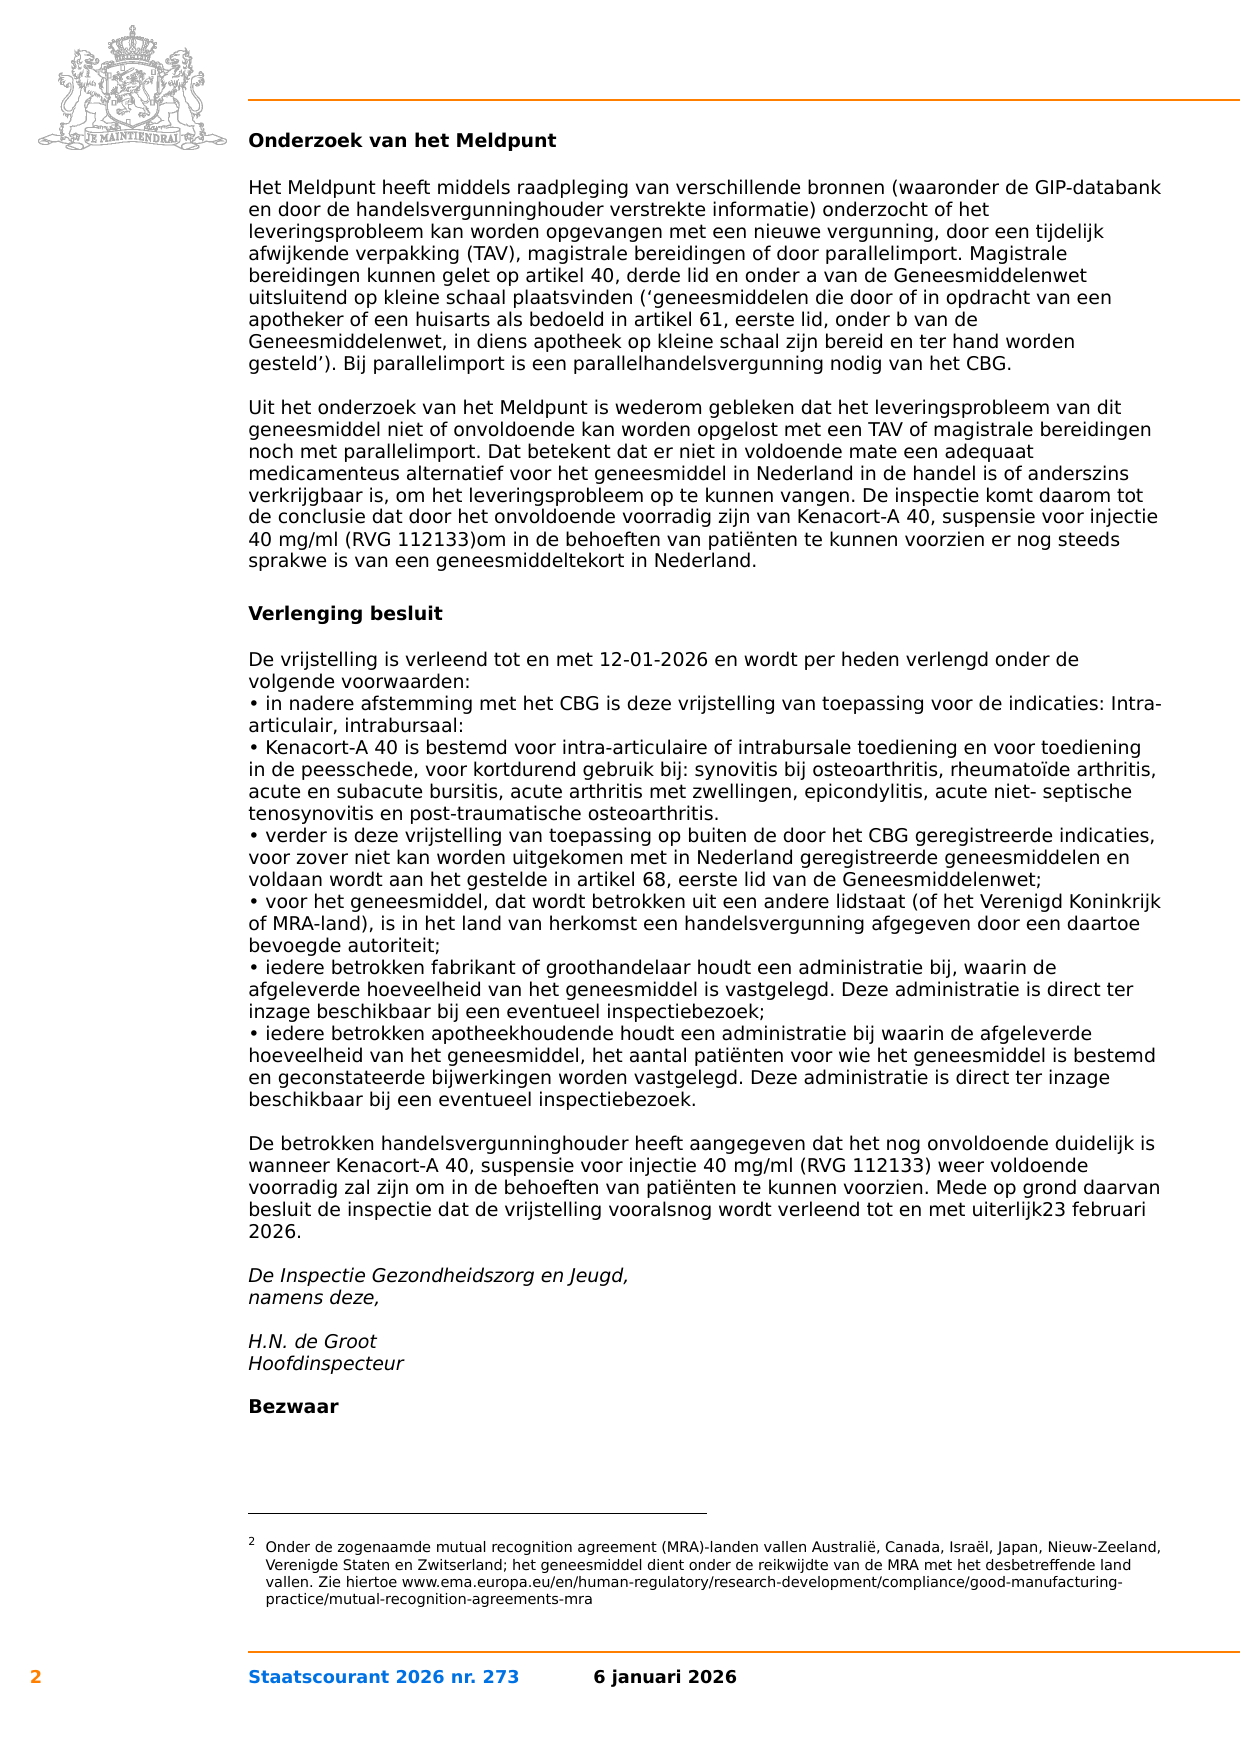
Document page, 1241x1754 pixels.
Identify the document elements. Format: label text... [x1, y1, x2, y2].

text Het Meldpunt heeft middels raadpleging van verschillende bronnen (waaronder de GIP-databank en door de handelsvergunninghouder verstrekte informatie) onderzocht of het leveringsprobleem kan worden opgevangen met een nieuwe vergunning, door een tijdelijk afwijkende verpakking (TAV), magistrale bereidingen of door parallelimport. Magistrale bereidingen kunnen gelet op artikel 40, derde lid en onder a van de Geneesmiddelenwet uitsluitend op kleine schaal plaatsvinden (‘geneesmiddelen die door of in opdracht van een apotheker of een huisarts als bedoeld in artikel 61, eerste lid, onder b van de Geneesmiddelenwet, in diens apotheek op kleine schaal zijn bereid en ter hand worden gesteld’). Bij parallelimport is een parallelhandelsvergunning nodig van het CBG. [248, 177, 1163, 375]
subtitle Onderzoek van het Meldpunt [248, 130, 1163, 152]
text Onder de zogenaamde mutual recognition agreement (MRA)-landen vallen Australië, Canada, Israël, Japan, Nieuw-Zeeland, Verenigde Staten en Zwitserland; het geneesmiddel dient onder de reikwijdte van de MRA met het desbetreffende land vallen. Zie hiertoe www.ema.europa.eu/en/human-regulatory/research-development/compliance/good-manufacturing-practice/mutual-recognition-agreements-mra [248, 1535, 1163, 1608]
text • voor het geneesmiddel, dat wordt betrokken uit een andere lidstaat (of het Verenigd Koninkrijk of MRA-land), is in het land van herkomst een handelsvergunning afgegeven door een daartoe bevoegde autoriteit; [248, 891, 1163, 957]
text De vrijstelling is verleend tot en met 12-01-2026 en wordt per heden verlengd onder de volgende voorwaarden: [248, 649, 1163, 693]
picture [38, 25, 227, 150]
text • in nadere afstemming met het CBG is deze vrijstelling van toepassing voor de indicaties: Intra-articulair, intrabursaal: [248, 693, 1163, 737]
text De Inspectie Gezondheidszorg en Jeugd, namens deze, H.N. de Groot Hoofdinspecteur [248, 1264, 1163, 1374]
text • verder is deze vrijstelling van toepassing op buiten de door het CBG geregistreerde indicaties, voor zover niet kan worden uitgekomen met in Nederland geregistreerde geneesmiddelen en voldaan wordt aan het gestelde in artikel 68, eerste lid van de Geneesmiddelenwet; [248, 825, 1163, 891]
text • iedere betrokken fabrikant of groothandelaar houdt een administratie bij, waarin de afgeleverde hoeveelheid van het geneesmiddel is vastgelegd. Deze administratie is direct ter inzage beschikbaar bij een eventueel inspectiebezoek; [248, 957, 1163, 1023]
text • Kenacort-A 40 is bestemd voor intra-articulaire of intrabursale toediening en voor toediening in de peesschede, voor kortdurend gebruik bij: synovitis bij osteoarthritis, rheumatoïde arthritis, acute en subacute bursitis, acute arthritis met zwellingen, epicondylitis, acute niet- septische tenosynovitis en post-traumatische osteoarthritis. [248, 737, 1163, 825]
subtitle Verlenging besluit [248, 602, 1163, 624]
text De betrokken handelsvergunninghouder heeft aangegeven dat het nog onvoldoende duidelijk is wanneer Kenacort-A 40, suspensie voor injectie 40 mg/ml (RVG 112133) weer voldoende voorradig zal zijn om in de behoeften van patiënten te kunnen voorzien. Mede op grond daarvan besluit de inspectie dat de vrijstelling vooralsnog wordt verleend tot en met uiterlijk23 februari 2026. [248, 1133, 1163, 1243]
text Bezwaar [248, 1396, 1163, 1418]
text • iedere betrokken apotheekhoudende houdt een administratie bij waarin de afgeleverde hoeveelheid van het geneesmiddel, het aantal patiënten voor wie het geneesmiddel is bestemd en geconstateerde bijwerkingen worden vastgelegd. Deze administratie is direct ter inzage beschikbaar bij een eventueel inspectiebezoek. [248, 1023, 1163, 1111]
text Uit het onderzoek van het Meldpunt is wederom gebleken dat het leveringsprobleem van dit geneesmiddel niet of onvoldoende kan worden opgelost met een TAV of magistrale bereidingen noch met parallelimport. Dat betekent dat er niet in voldoende mate een adequaat medicamenteus alternatief voor het geneesmiddel in Nederland in de handel is of anderszins verkrijgbaar is, om het leveringsprobleem op te kunnen vangen. De inspectie komt daarom tot de conclusie dat door het onvoldoende voorradig zijn van Kenacort-A 40, suspensie voor injectie 40 mg/ml (RVG 112133)om in de behoeften van patiënten te kunnen voorzien er nog steeds sprakwe is van een geneesmiddeltekort in Nederland. [248, 397, 1163, 572]
